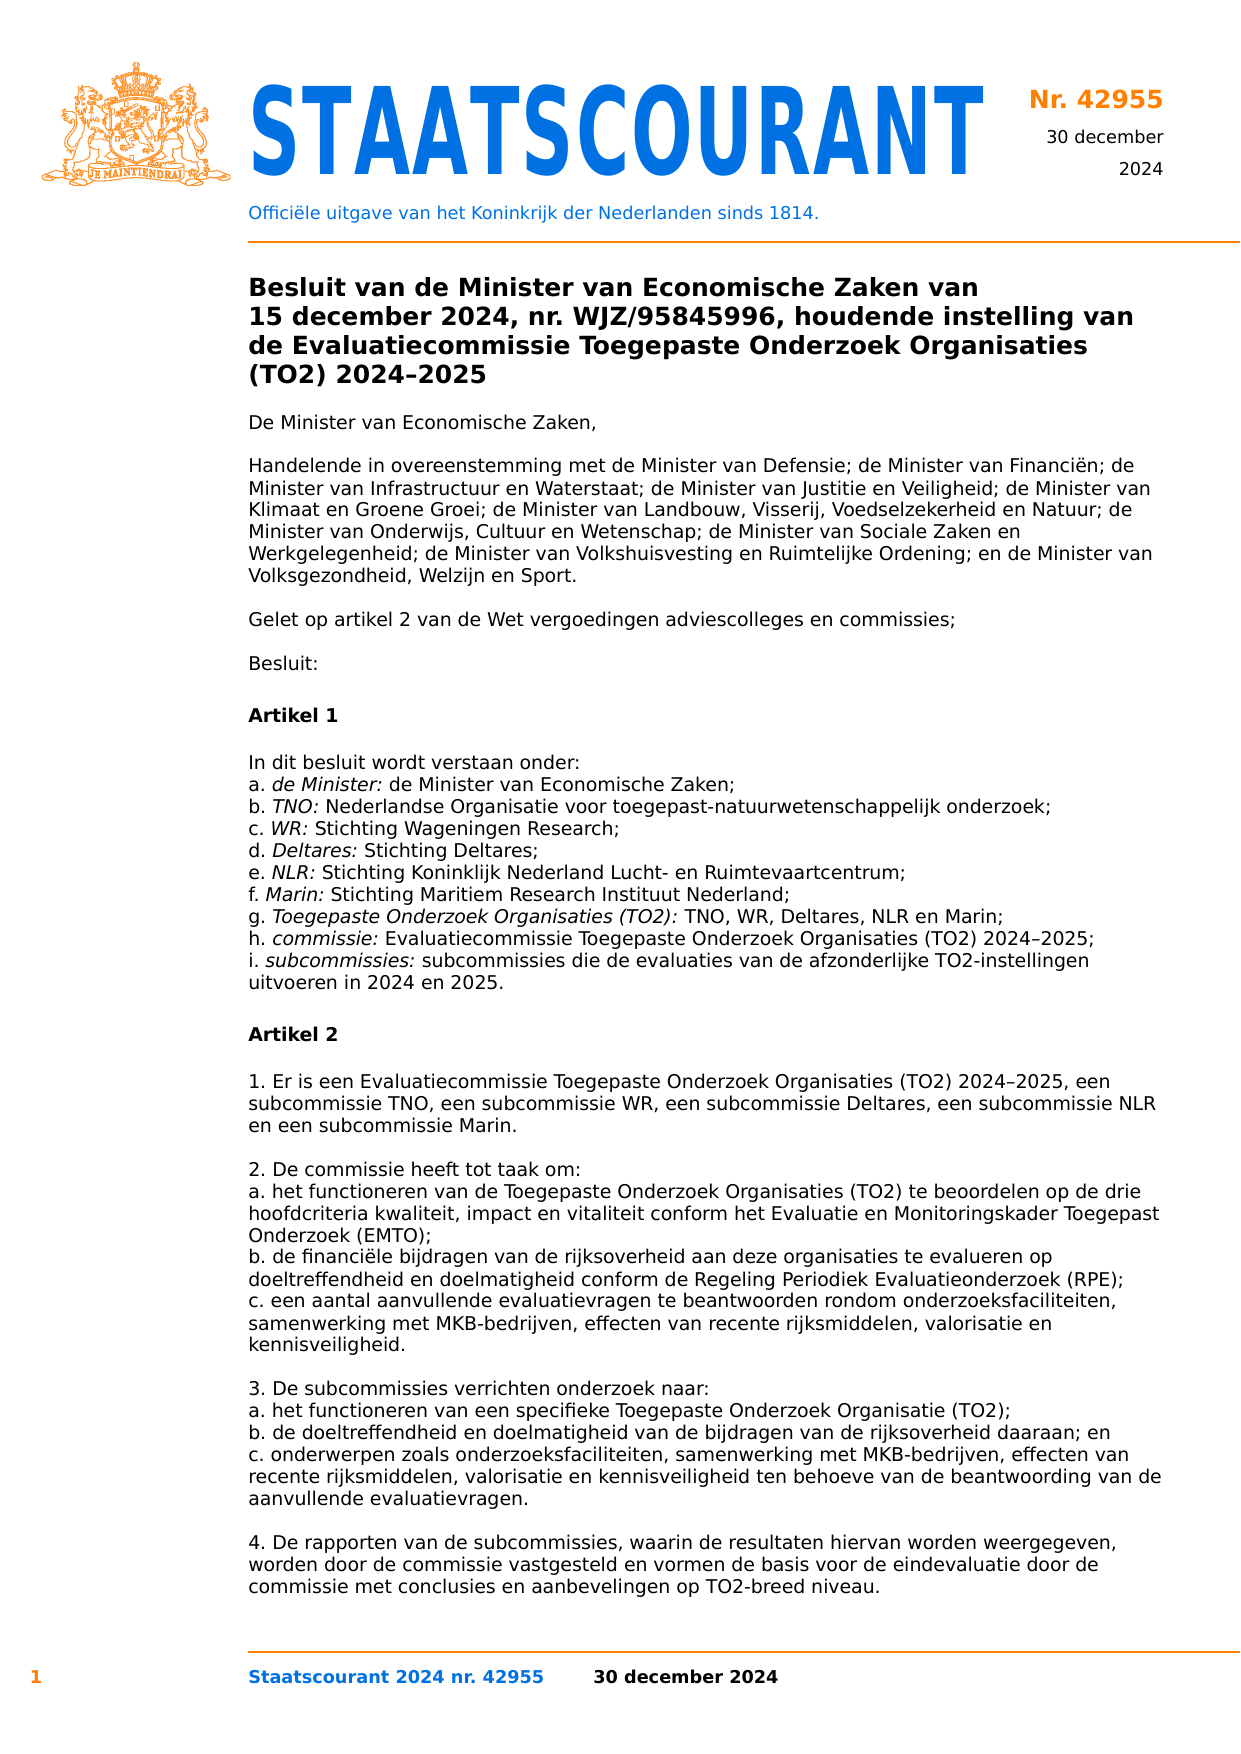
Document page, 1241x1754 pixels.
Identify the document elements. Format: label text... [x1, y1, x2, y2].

text Gelet op artikel 2 van de Wet vergoedingen adviescolleges en commissies; [248, 609, 1163, 631]
text d. Deltares: Stichting Deltares; [248, 840, 1163, 862]
text g. Toegepaste Onderzoek Organisaties (TO2): TNO, WR, Deltares, NLR en Marin; [248, 906, 1163, 928]
text 3. De subcommissies verrichten onderzoek naar: [248, 1378, 1163, 1400]
text a. de Minister: de Minister van Economische Zaken; [248, 774, 1163, 796]
text b. de doeltreffendheid en doelmatigheid van de bijdragen van de rijksoverheid daaraan; en [248, 1422, 1163, 1444]
table_header STAATSCOURANT [248, 62, 998, 203]
text De Minister van Economische Zaken, [248, 412, 1163, 433]
text e. NLR: Stichting Koninklijk Nederland Lucht- en Ruimtevaartcentrum; [248, 862, 1163, 884]
text 4. De rapporten van de subcommissies, waarin de resultaten hiervan worden weergegeven, worden door de commissie vastgesteld en vormen de basis voor de eindevaluatie door de commissie met conclusies en aanbevelingen op TO2-breed niveau. [248, 1532, 1163, 1598]
text f. Marin: Stichting Maritiem Research Instituut Nederland; [248, 884, 1163, 906]
table_header [25, 62, 248, 241]
text a. het functioneren van een specifieke Toegepaste Onderzoek Organisatie (TO2); [248, 1400, 1163, 1422]
text Besluit: [248, 653, 1163, 675]
text Handelende in overeenstemming met de Minister van Defensie; de Minister van Financiën; de Minister van Infrastructuur en Waterstaat; de Minister van Justitie en Veiligheid; de Minister van Klimaat en Groene Groei; de Minister van Landbouw, Visserij, Voedselzekerheid en Natuur; de Minister van Onderwijs, Cultuur en Wetenschap; de Minister van Sociale Zaken en Werkgelegenheid; de Minister van Volkshuisvesting en Ruimtelijke Ordening; en de Minister van Volksgezondheid, Welzijn en Sport. [248, 455, 1163, 587]
picture [41, 62, 231, 186]
text c. onderwerpen zoals onderzoeksfaciliteiten, samenwerking met MKB-bedrijven, effecten van recente rijksmiddelen, valorisatie en kennisveiligheid ten behoeve van de beantwoording van de aanvullende evaluatievragen. [248, 1444, 1163, 1510]
text i. subcommissies: subcommissies die de evaluaties van de afzonderlijke TO2-instellingen uitvoeren in 2024 en 2025. [248, 950, 1163, 994]
text 2. De commissie heeft tot taak om: [248, 1158, 1163, 1181]
subtitle Artikel 2 [248, 1024, 1163, 1046]
text a. het functioneren van de Toegepaste Onderzoek Organisaties (TO2) te beoordelen op de drie hoofdcriteria kwaliteit, impact en vitaliteit conform het Evaluatie en Monitoringskader Toegepast Onderzoek (EMTO); [248, 1181, 1163, 1246]
subtitle Besluit van de Minister van Economische Zaken van 15 december 2024, nr. WJZ/95845996, houdende instelling van de Evaluatiecommissie Toegepaste Onderzoek Organisaties (TO2) 2024–2025 [248, 273, 1163, 390]
text b. de financiële bijdragen van de rijksoverheid aan deze organisaties te evalueren op doeltreffendheid en doelmatigheid conform de Regeling Periodiek Evaluatieonderzoek (RPE); [248, 1246, 1163, 1290]
table_cell 30 december [998, 121, 1240, 153]
text h. commissie: Evaluatiecommissie Toegepaste Onderzoek Organisaties (TO2) 2024–2025; [248, 928, 1163, 950]
table_cell 2024 [998, 153, 1240, 203]
text 1. Er is een Evaluatiecommissie Toegepaste Onderzoek Organisaties (TO2) 2024–2025, een subcommissie TNO, een subcommissie WR, een subcommissie Deltares, een subcommissie NLR en een subcommissie Marin. [248, 1071, 1163, 1137]
text c. een aantal aanvullende evaluatievragen te beantwoorden rondom onderzoeksfaciliteiten, samenwerking met MKB-bedrijven, effecten van recente rijksmiddelen, valorisatie en kennisveiligheid. [248, 1290, 1163, 1356]
subtitle Artikel 1 [248, 705, 1163, 727]
table_header Nr. 42955 [998, 62, 1240, 121]
table_cell Officiële uitgave van het Koninkrijk der Nederlanden sinds 1814. [248, 203, 1240, 241]
text c. WR: Stichting Wageningen Research; [248, 818, 1163, 840]
text b. TNO: Nederlandse Organisatie voor toegepast-natuurwetenschappelijk onderzoek; [248, 796, 1163, 818]
text In dit besluit wordt verstaan onder: [248, 752, 1163, 774]
